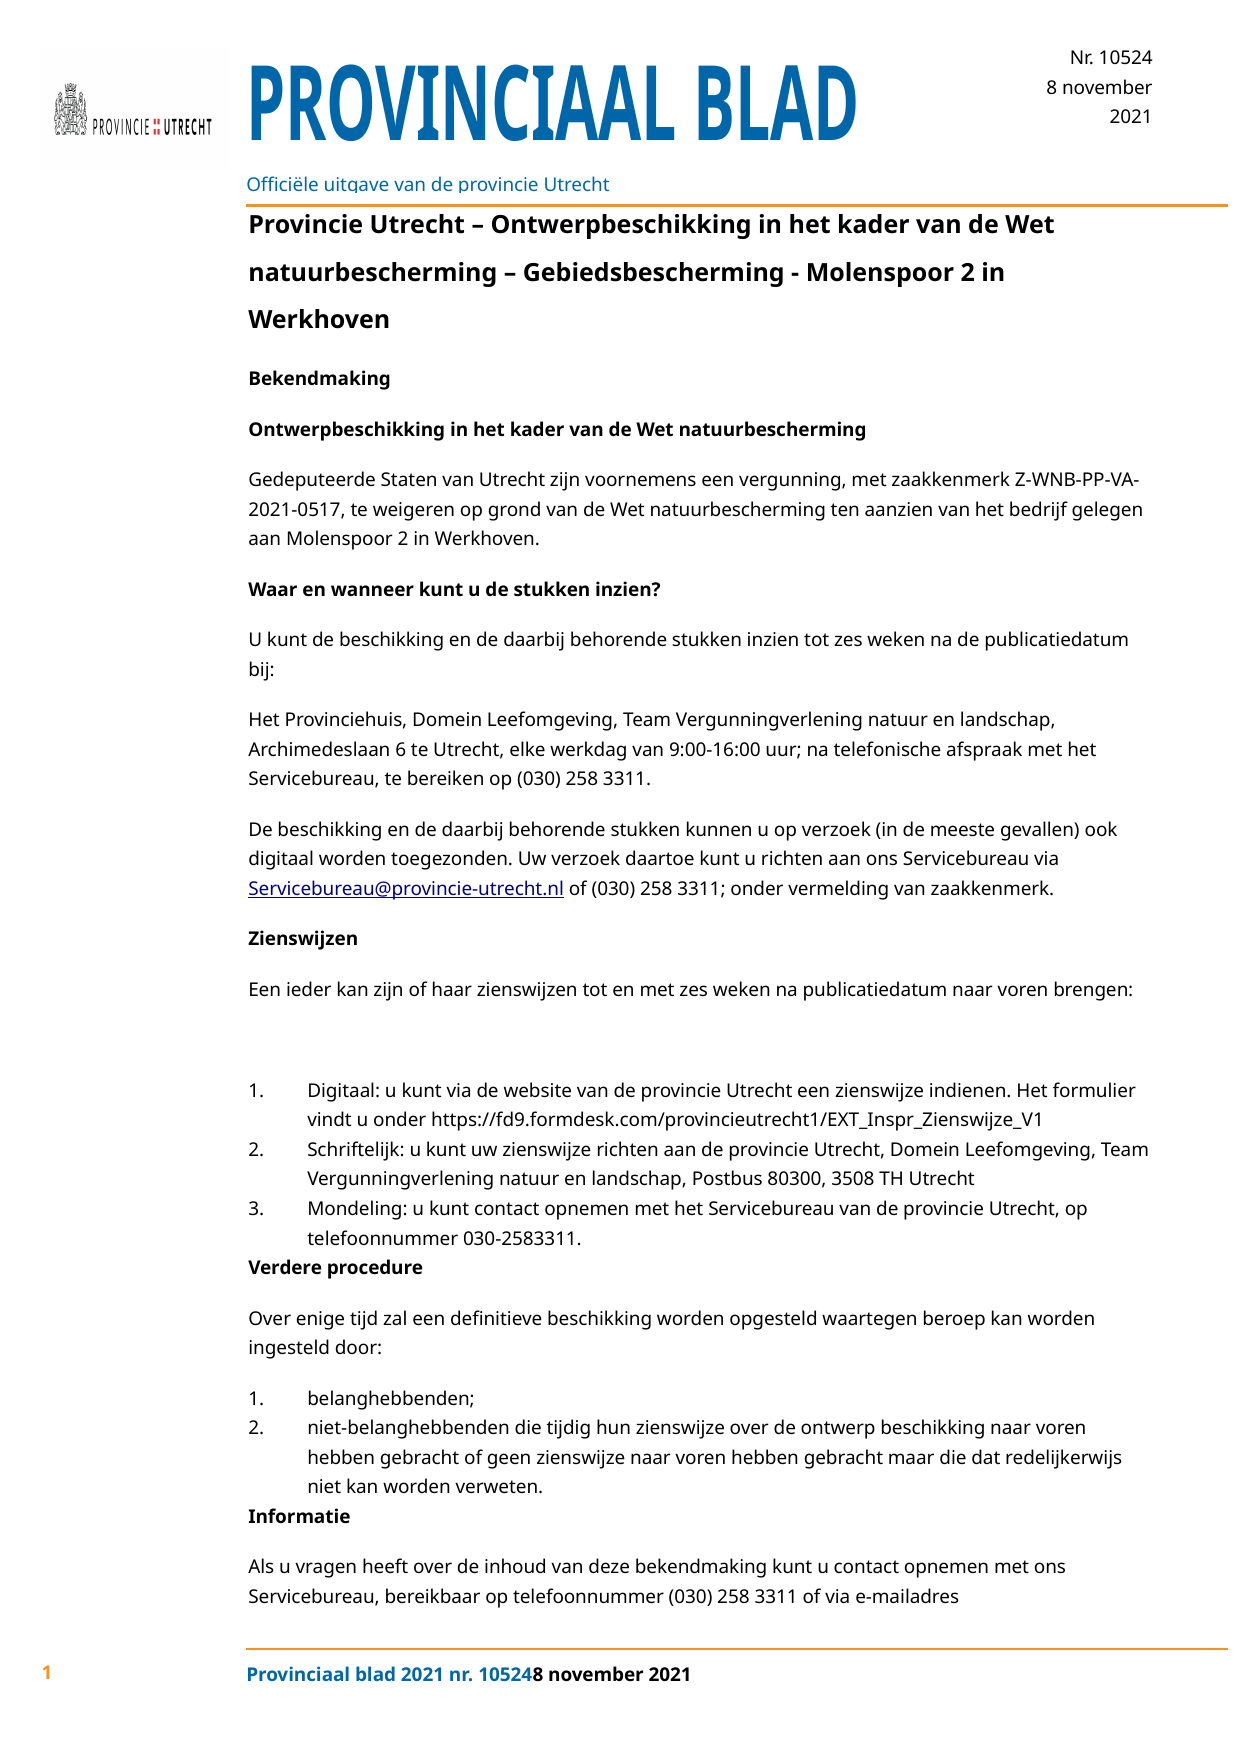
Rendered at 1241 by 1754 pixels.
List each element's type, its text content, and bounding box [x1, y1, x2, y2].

text Zienswijzen [248, 926, 1152, 951]
text Het Provinciehuis, Domein Leefomgeving, Team Vergunningverlening natuur en landschap, Archimedeslaan 6 te Utrecht, elke werkdag van 9:00-16:00 uur; na telefonische afspraak met het Servicebureau, te bereiken op (030) 258 3311. [248, 706, 1152, 791]
text U kunt de beschikking en de daarbij behorende stukken inzien tot zes weken na de publicatiedatum bij: [248, 626, 1152, 682]
picture [41, 47, 231, 172]
text Waar en wanneer kunt u de stukken inzien? [248, 576, 1152, 602]
text Provincie Utrecht – Ontwerpbeschikking in het kader van de Wet natuurbescherming – Gebiedsbescherming - Molenspoor 2 in Werkhoven [248, 207, 1152, 336]
list belanghebbenden; [248, 1385, 1152, 1410]
text Een ieder kan zijn of haar zienswijzen tot en met zes weken na publicatiedatum naar voren brengen: [248, 976, 1152, 1002]
list Schriftelijk: u kunt uw zienswijze richten aan de provincie Utrecht, Domein Leefomgeving, Team Vergunningverlening natuur en landschap, Postbus 80300, 3508 TH Utrecht [248, 1136, 1152, 1191]
text Gedeputeerde Staten van Utrecht zijn voornemens een vergunning, met zaakkenmerk Z-WNB-PP-VA-2021-0517, te weigeren op grond van de Wet natuurbescherming ten aanzien van het bedrijf gelegen aan Molenspoor 2 in Werkhoven. [248, 466, 1152, 551]
text Over enige tijd zal een definitieve beschikking worden opgesteld waartegen beroep kan worden ingesteld door: [248, 1305, 1152, 1360]
text Bekendmaking [248, 366, 1152, 391]
text De beschikking en de daarbij behorende stukken kunnen u op verzoek (in de meeste gevallen) ook digitaal worden toegezonden. Uw verzoek daartoe kunt u richten aan ons Servicebureau via Servicebureau@provincie-utrecht.nl of (030) 258 3311; onder vermelding van zaakkenmerk. [248, 816, 1152, 901]
text Ontwerpbeschikking in het kader van de Wet natuurbescherming [248, 416, 1152, 442]
text Als u vragen heeft over de inhoud van deze bekendmaking kunt u contact opnemen met ons Servicebureau, bereikbaar op telefoonnummer (030) 258 3311 of via e-mailadres [248, 1553, 1152, 1609]
list Mondeling: u kunt contact opnemen met het Servicebureau van de provincie Utrecht, op telefoonnummer 030-2583311. [248, 1195, 1152, 1250]
list Digitaal: u kunt via de website van de provincie Utrecht een zienswijze indienen. Het formulier vindt u onder https://fd9.formdesk.com/provincieutrecht1/EXT_Inspr_Zienswijze_V1 [248, 1077, 1152, 1132]
text Informatie [248, 1503, 1152, 1529]
list niet-belanghebbenden die tijdig hun zienswijze over de ontwerp beschikking naar voren hebben gebracht of geen zienswijze naar voren hebben gebracht maar die dat redelijkerwijs niet kan worden verweten. [248, 1414, 1152, 1499]
text Verdere procedure [248, 1254, 1152, 1280]
